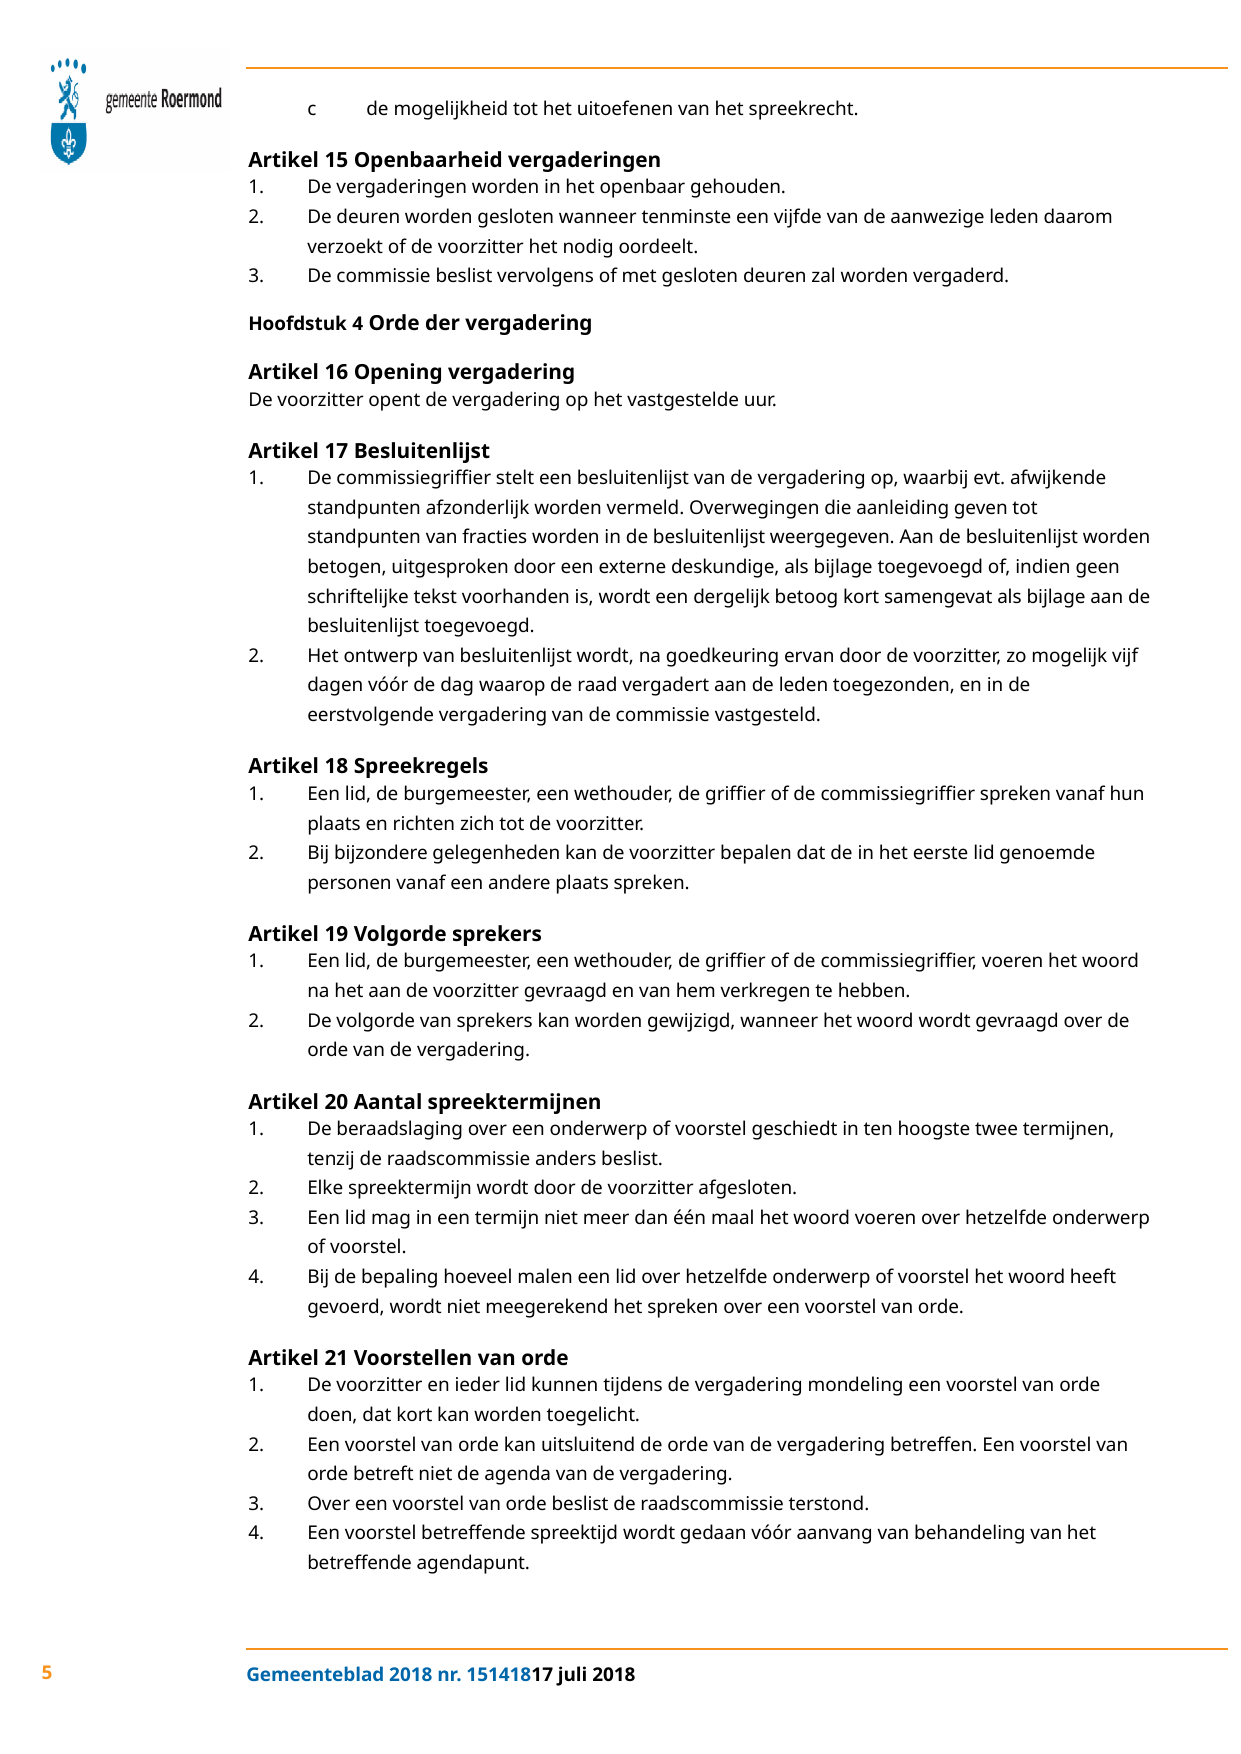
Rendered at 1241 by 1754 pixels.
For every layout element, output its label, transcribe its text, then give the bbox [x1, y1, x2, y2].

list De commissie beslist vervolgens of met gesloten deuren zal worden vergaderd. [248, 262, 1152, 288]
list Een lid mag in een termijn niet meer dan één maal het woord voeren over hetzelfde onderwerp of voorstel. [248, 1204, 1152, 1259]
text Artikel 18 Spreekregels [248, 752, 1152, 780]
list De commissiegriffier stelt een besluitenlijst van de vergadering op, waarbij evt. afwijkende standpunten afzonderlijk worden vermeld. Overwegingen die aanleiding geven tot standpunten van fracties worden in de besluitenlijst weergegeven. Aan de besluitenlijst worden betogen, uitgesproken door een externe deskundige, als bijlage toegevoegd of, indien geen schriftelijke tekst voorhanden is, wordt een dergelijk betoog kort samengevat als bijlage aan de besluitenlijst toegevoegd. [248, 464, 1152, 638]
text Artikel 16 Opening vergadering [248, 357, 1152, 386]
list Elke spreektermijn wordt door de voorzitter afgesloten. [248, 1174, 1152, 1200]
text Hoofdstuk 4 Orde der vergadering [248, 308, 1152, 336]
text Artikel 15 Openbaarheid vergaderingen [248, 145, 1152, 174]
list De deuren worden gesloten wanneer tenminste een vijfde van de aanwezige leden daarom verzoekt of de voorzitter het nodig oordeelt. [248, 203, 1152, 258]
list Een voorstel van orde kan uitsluitend de orde van de vergadering betreffen. Een voorstel van orde betreft niet de agenda van de vergadering. [248, 1431, 1152, 1486]
list Over een voorstel van orde beslist de raadscommissie terstond. [248, 1490, 1152, 1516]
list De voorzitter en ieder lid kunnen tijdens de vergadering mondeling een voorstel van orde doen, dat kort kan worden toegelicht. [248, 1372, 1152, 1427]
text De voorzitter opent de vergadering op het vastgestelde uur. [248, 386, 1152, 411]
list Bij de bepaling hoeveel malen een lid over hetzelfde onderwerp of voorstel het woord heeft gevoerd, wordt niet meegerekend het spreken over een voorstel van orde. [248, 1263, 1152, 1318]
list Een voorstel betreffende spreektijd wordt gedaan vóór aanvang van behandeling van het betreffende agendapunt. [248, 1519, 1152, 1575]
list de mogelijkheid tot het uitoefenen van het spreekrecht. [307, 95, 1152, 121]
list Een lid, de burgemeester, een wethouder, de griffier of de commissiegriffier spreken vanaf hun plaats en richten zich tot de voorzitter. [248, 780, 1152, 835]
list Bij bijzondere gelegenheden kan de voorzitter bepalen dat de in het eerste lid genoemde personen vanaf een andere plaats spreken. [248, 839, 1152, 894]
picture [41, 47, 231, 172]
list De vergaderingen worden in het openbaar gehouden. [248, 174, 1152, 199]
text Artikel 20 Aantal spreektermijnen [248, 1087, 1152, 1115]
text Artikel 19 Volgorde sprekers [248, 919, 1152, 948]
text Artikel 21 Voorstellen van orde [248, 1343, 1152, 1372]
list De beraadslaging over een onderwerp of voorstel geschiedt in ten hoogste twee termijnen, tenzij de raadscommissie anders beslist. [248, 1115, 1152, 1171]
text Artikel 17 Besluitenlijst [248, 436, 1152, 464]
list Het ontwerp van besluitenlijst wordt, na goedkeuring ervan door de voorzitter, zo mogelijk vijf dagen vóór de dag waarop de raad vergadert aan de leden toegezonden, en in de eerstvolgende vergadering van de commissie vastgesteld. [248, 642, 1152, 727]
list De volgorde van sprekers kan worden gewijzigd, wanneer het woord wordt gevraagd over de orde van de vergadering. [248, 1007, 1152, 1062]
list Een lid, de burgemeester, een wethouder, de griffier of de commissiegriffier, voeren het woord na het aan de voorzitter gevraagd en van hem verkregen te hebben. [248, 948, 1152, 1003]
